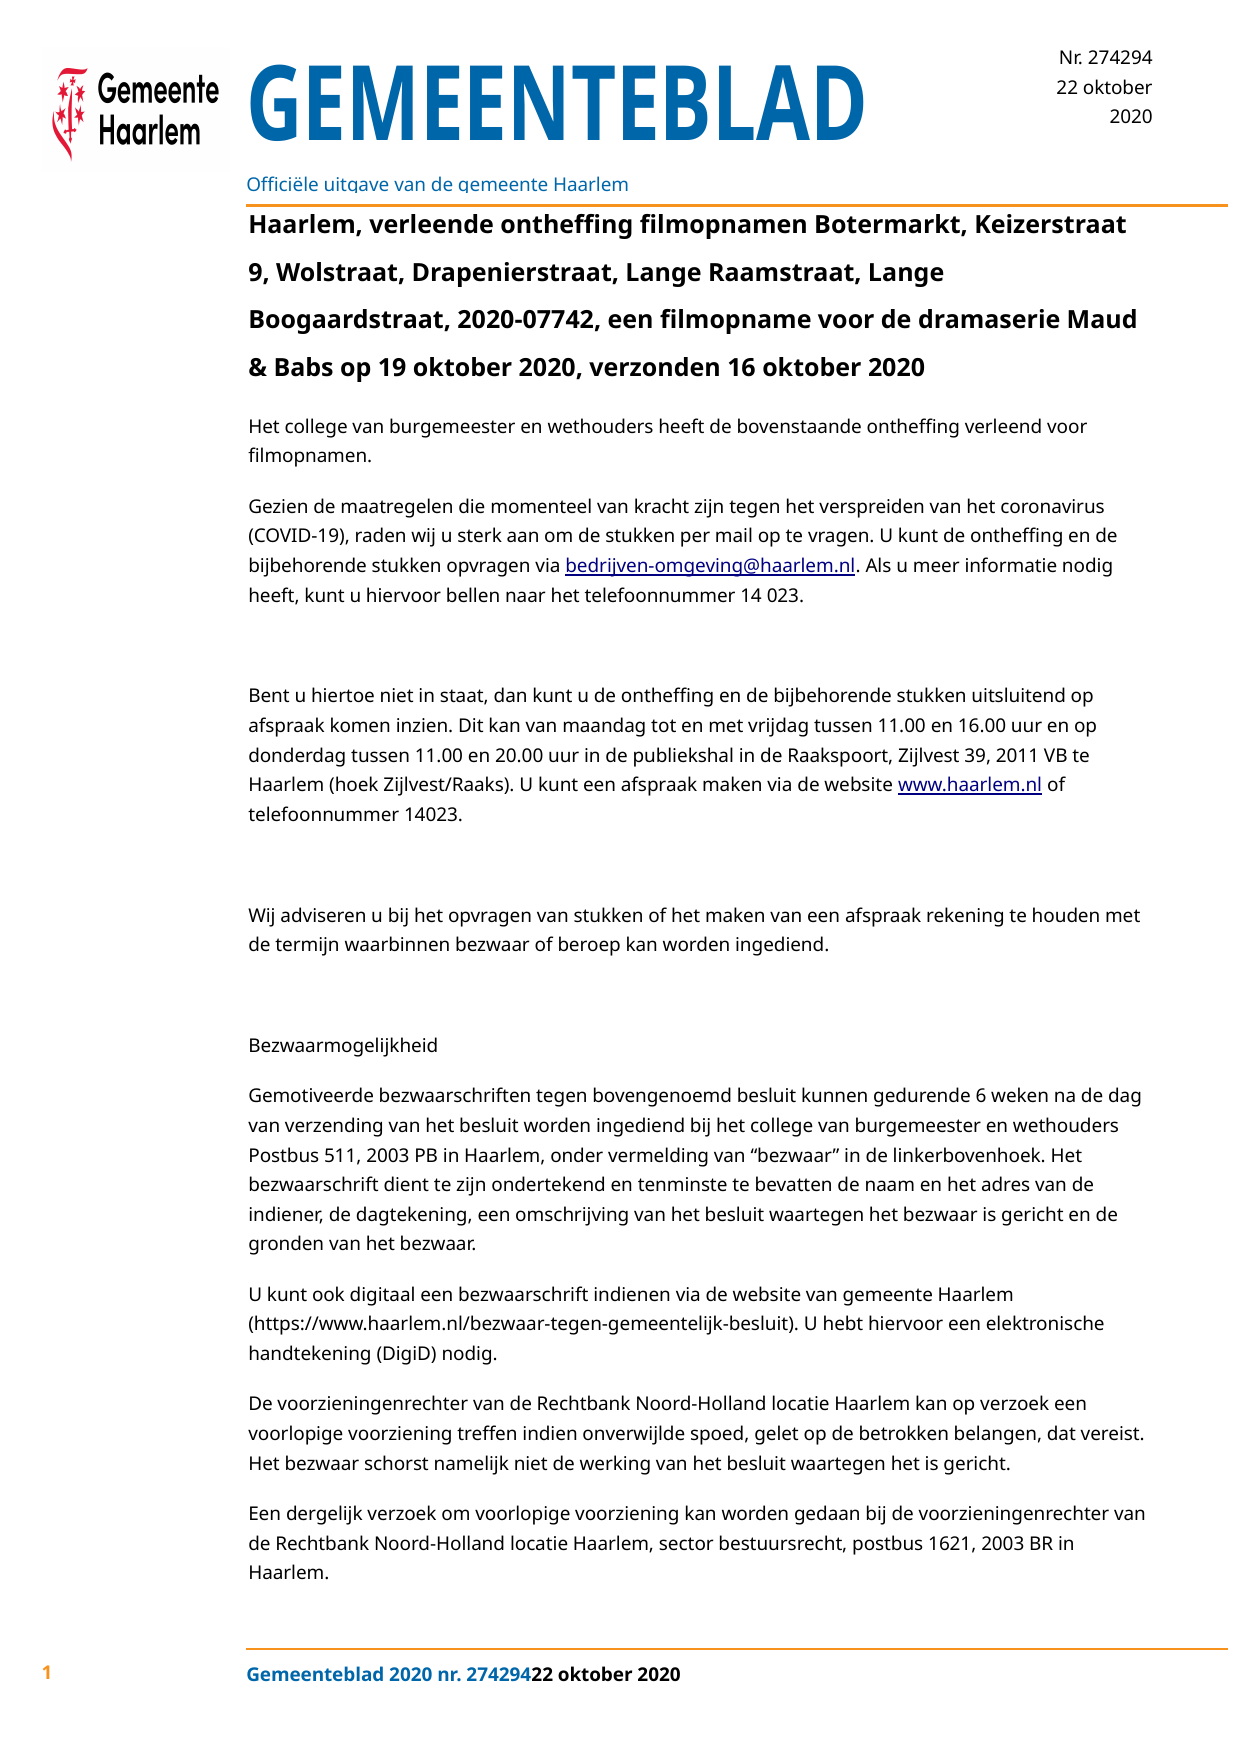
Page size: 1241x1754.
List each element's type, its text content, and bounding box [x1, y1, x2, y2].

picture [41, 47, 231, 172]
text De voorzieningenrechter van de Rechtbank Noord-Holland locatie Haarlem kan op verzoek een voorlopige voorziening treffen indien onverwijlde spoed, gelet op de betrokken belangen, dat vereist. Het bezwaar schorst namelijk niet de werking van het besluit waartegen het is gericht. [248, 1391, 1152, 1476]
text Het college van burgemeester en wethouders heeft de bovenstaande ontheffing verleend voor filmopnamen. [248, 413, 1152, 468]
text Gemotiveerde bezwaarschriften tegen bovengenoemd besluit kunnen gedurende 6 weken na de dag van verzending van het besluit worden ingediend bij het college van burgemeester en wethouders Postbus 511, 2003 PB in Haarlem, onder vermelding van “bezwaar” in de linkerbovenhoek. Het bezwaarschrift dient te zijn ondertekend en tenminste te bevatten de naam en het adres van de indiener, de dagtekening, een omschrijving van het besluit waartegen het bezwaar is gericht en de gronden van het bezwaar. [248, 1083, 1152, 1256]
text Gezien de maatregelen die momenteel van kracht zijn tegen het verspreiden van het coronavirus (COVID-19), raden wij u sterk aan om de stukken per mail op te vragen. U kunt de ontheffing en de bijbehorende stukken opvragen via bedrijven-omgeving@haarlem.nl. Als u meer informatie nodig heeft, kunt u hiervoor bellen naar het telefoonnummer 14 023. [248, 493, 1152, 608]
text Een dergelijk verzoek om voorlopige voorziening kan worden gedaan bij de voorzieningenrechter van de Rechtbank Noord-Holland locatie Haarlem, sector bestuursrecht, postbus 1621, 2003 BR in Haarlem. [248, 1500, 1152, 1585]
text Wij adviseren u bij het opvragen van stukken of het maken van een afspraak rekening te houden met de termijn waarbinnen bezwaar of beroep kan worden ingediend. [248, 902, 1152, 957]
text Haarlem, verleende ontheffing filmopnamen Botermarkt, Keizerstraat 9, Wolstraat, Drapenierstraat, Lange Raamstraat, Lange Boogaardstraat, 2020-07742, een filmopname voor de dramaserie Maud & Babs op 19 oktober 2020, verzonden 16 oktober 2020 [248, 207, 1152, 384]
text Bent u hiertoe niet in staat, dan kunt u de ontheffing en de bijbehorende stukken uitsluitend op afspraak komen inzien. Dit kan van maandag tot en met vrijdag tussen 11.00 en 16.00 uur en op donderdag tussen 11.00 en 20.00 uur in de publiekshal in de Raakspoort, Zijlvest 39, 2011 VB te Haarlem (hoek Zijlvest/Raaks). U kunt een afspraak maken via de website www.haarlem.nl of telefoonnummer 14023. [248, 683, 1152, 827]
text Bezwaarmogelijkheid [248, 1032, 1152, 1058]
text U kunt ook digitaal een bezwaarschrift indienen via de website van gemeente Haarlem (https://www.haarlem.nl/bezwaar-tegen-gemeentelijk-besluit). U hebt hiervoor een elektronische handtekening (DigiD) nodig. [248, 1281, 1152, 1366]
